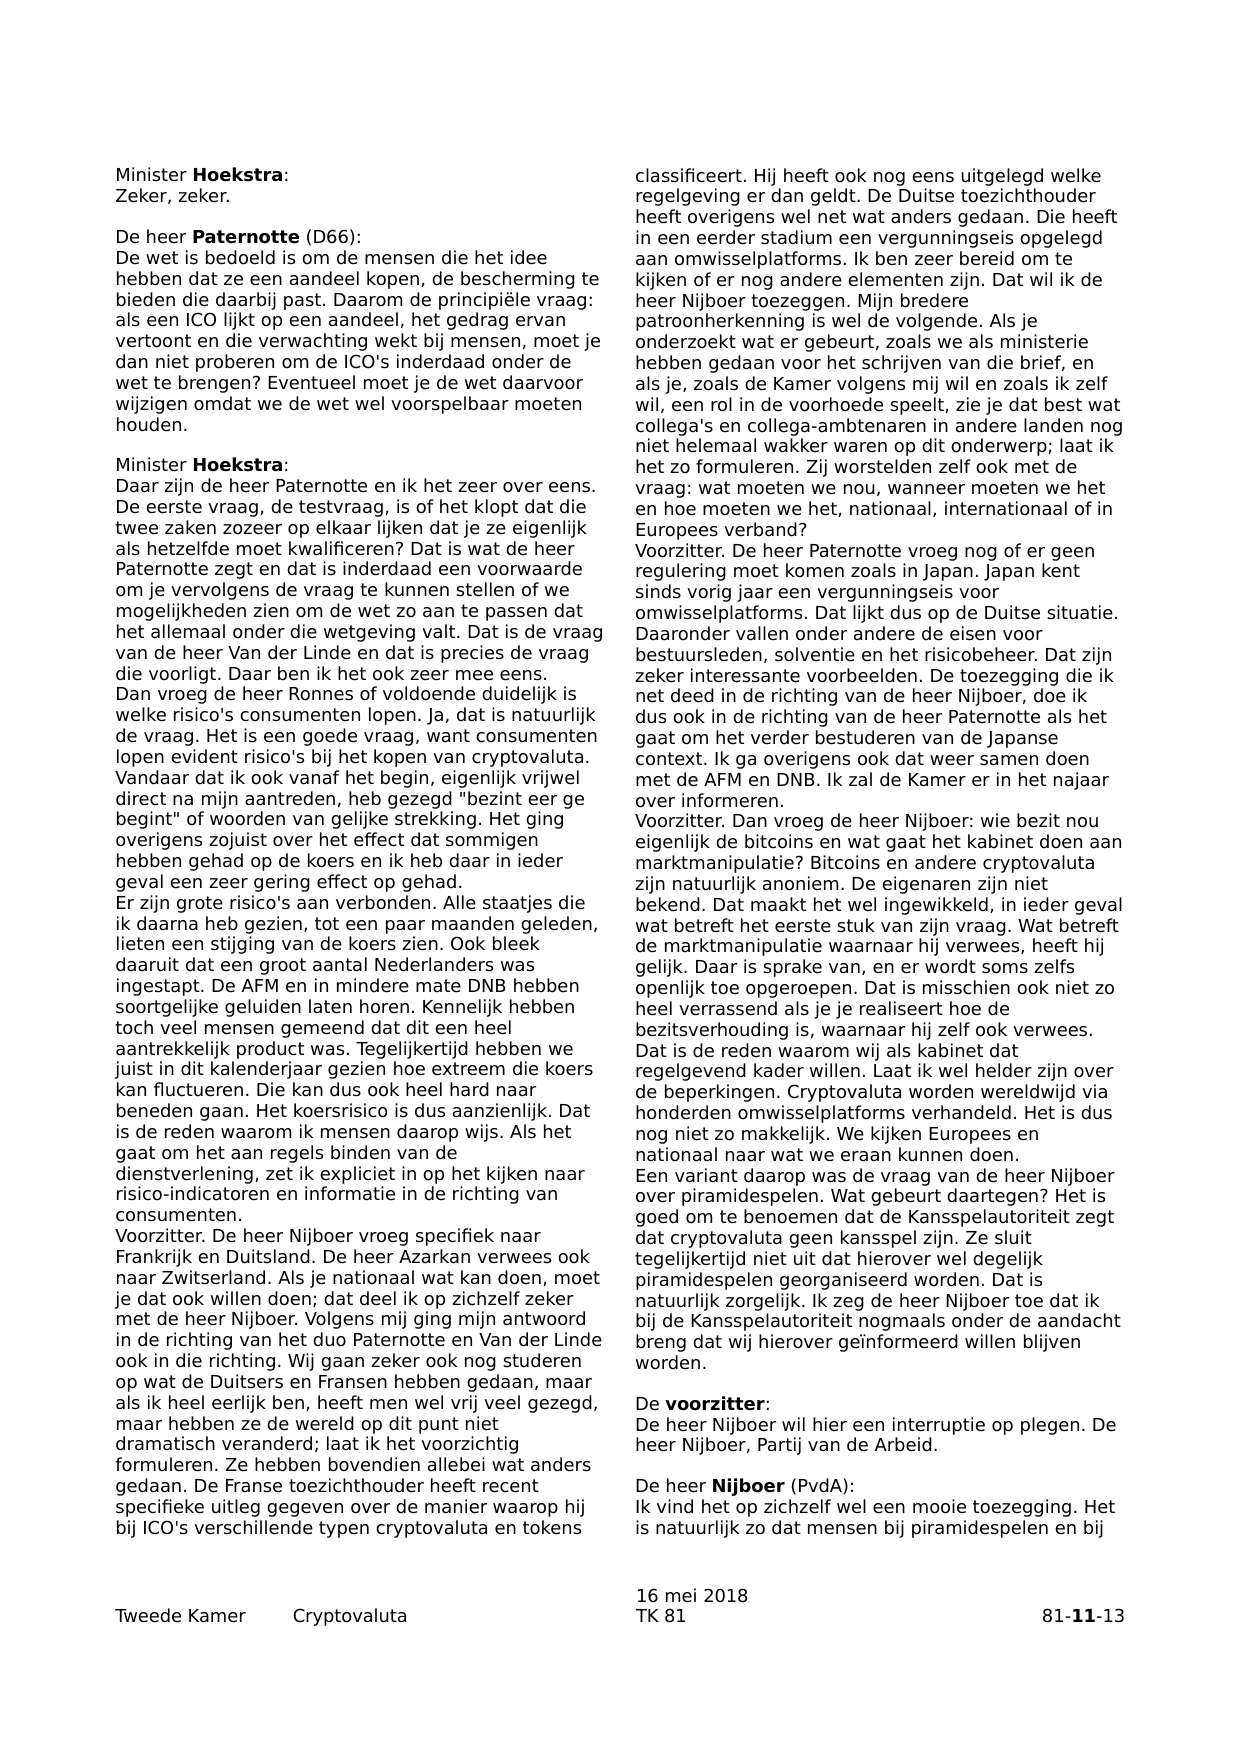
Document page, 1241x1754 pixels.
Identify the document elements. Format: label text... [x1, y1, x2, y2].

text Voorzitter. De heer Nijboer vroeg specifiek naar Frankrijk en Duitsland. De heer Azarkan verwees ook naar Zwitserland. Als je nationaal wat kan doen, moet je dat ook willen doen; dat deel ik op zichzelf zeker met de heer Nijboer. Volgens mij ging mijn antwoord in de richting van het duo Paternotte en Van der Linde ook in die richting. Wij gaan zeker ook nog studeren op wat de Duitsers en Fransen hebben gedaan, maar als ik heel eerlijk ben, heeft men wel vrij veel gezegd, maar hebben ze de wereld op dit punt niet dramatisch veranderd; laat ik het voorzichtig formuleren. Ze hebben bovendien allebei wat anders gedaan. De Franse toezichthouder heeft recent specifieke uitleg gegeven over de manier waarop hij bij ICO's verschillende typen cryptovaluta en tokens [115, 1226, 605, 1538]
text Dan vroeg de heer Ronnes of voldoende duidelijk is welke risico's consumenten lopen. Ja, dat is natuurlijk de vraag. Het is een goede vraag, want consumenten lopen evident risico's bij het kopen van cryptovaluta. Vandaar dat ik ook vanaf het begin, eigenlijk vrijwel direct na mijn aantreden, heb gezegd "bezint eer ge begint" of woorden van gelijke strekking. Het ging overigens zojuist over het effect dat sommigen hebben gehad op de koers en ik heb daar in ieder geval een zeer gering effect op gehad. [115, 684, 605, 892]
text De heer Nijboer wil hier een interruptie op plegen. De heer Nijboer, Partij van de Arbeid. [635, 1414, 1125, 1456]
text Daar zijn de heer Paternotte en ik het zeer over eens. De eerste vraag, de testvraag, is of het klopt dat die twee zaken zozeer op elkaar lijken dat je ze eigenlijk als hetzelfde moet kwalificeren? Dat is wat de heer Paternotte zegt en dat is inderdaad een voorwaarde om je vervolgens de vraag te kunnen stellen of we mogelijkheden zien om de wet zo aan te passen dat het allemaal onder die wetgeving valt. Dat is de vraag van de heer Van der Linde en dat is precies de vraag die voorligt. Daar ben ik het ook zeer mee eens. [115, 476, 605, 684]
text classificeert. Hij heeft ook nog eens uitgelegd welke regelgeving er dan geldt. De Duitse toezichthouder heeft overigens wel net wat anders gedaan. Die heeft in een eerder stadium een vergunningseis opgelegd aan omwisselplatforms. Ik ben zeer bereid om te kijken of er nog andere elementen zijn. Dat wil ik de heer Nijboer toezeggen. Mijn bredere patroonherkenning is wel de volgende. Als je onderzoekt wat er gebeurt, zoals we als ministerie hebben gedaan voor het schrijven van die brief, en als je, zoals de Kamer volgens mij wil en zoals ik zelf wil, een rol in de voorhoede speelt, zie je dat best wat collega's en collega-ambtenaren in andere landen nog niet helemaal wakker waren op dit onderwerp; laat ik het zo formuleren. Zij worstelden zelf ook met de vraag: wat moeten we nou, wanneer moeten we het en hoe moeten we het, nationaal, internationaal of in Europees verband? [635, 165, 1125, 540]
text De wet is bedoeld is om de mensen die het idee hebben dat ze een aandeel kopen, de bescherming te bieden die daarbij past. Daarom de principiële vraag: als een ICO lijkt op een aandeel, het gedrag ervan vertoont en die verwachting wekt bij mensen, moet je dan niet proberen om de ICO's inderdaad onder de wet te brengen? Eventueel moet je de wet daarvoor wijzigen omdat we de wet wel voorspelbaar moeten houden. [115, 248, 605, 435]
text Er zijn grote risico's aan verbonden. Alle staatjes die ik daarna heb gezien, tot een paar maanden geleden, lieten een stijging van de koers zien. Ook bleek daaruit dat een groot aantal Nederlanders was ingestapt. De AFM en in mindere mate DNB hebben soortgelijke geluiden laten horen. Kennelijk hebben toch veel mensen gemeend dat dit een heel aantrekkelijk product was. Tegelijkertijd hebben we juist in dit kalenderjaar gezien hoe extreem die koers kan fluctueren. Die kan dus ook heel hard naar beneden gaan. Het koersrisico is dus aanzienlijk. Dat is de reden waarom ik mensen daarop wijs. Als het gaat om het aan regels binden van de dienstverlening, zet ik expliciet in op het kijken naar risico-indicatoren en informatie in de richting van consumenten. [115, 892, 605, 1226]
text De heer Paternotte (D66): [115, 227, 605, 248]
text Zeker, zeker. [115, 186, 605, 207]
text De voorzitter: [635, 1394, 1125, 1414]
text Een variant daarop was de vraag van de heer Nijboer over piramidespelen. Wat gebeurt daartegen? Het is goed om te benoemen dat de Kansspelautoriteit zegt dat cryptovaluta geen kansspel zijn. Ze sluit tegelijkertijd niet uit dat hierover wel degelijk piramidespelen georganiseerd worden. Dat is natuurlijk zorgelijk. Ik zeg de heer Nijboer toe dat ik bij de Kansspelautoriteit nogmaals onder de aandacht breng dat wij hierover geïnformeerd willen blijven worden. [635, 1165, 1125, 1374]
text Ik vind het op zichzelf wel een mooie toezegging. Het is natuurlijk zo dat mensen bij piramidespelen en bij [635, 1497, 1125, 1538]
text Minister Hoekstra: [115, 165, 605, 186]
text De heer Nijboer (PvdA): [635, 1476, 1125, 1497]
text Voorzitter. Dan vroeg de heer Nijboer: wie bezit nou eigenlijk de bitcoins en wat gaat het kabinet doen aan marktmanipulatie? Bitcoins en andere cryptovaluta zijn natuurlijk anoniem. De eigenaren zijn niet bekend. Dat maakt het wel ingewikkeld, in ieder geval wat betreft het eerste stuk van zijn vraag. Wat betreft de marktmanipulatie waarnaar hij verwees, heeft hij gelijk. Daar is sprake van, en er wordt soms zelfs openlijk toe opgeroepen. Dat is misschien ook niet zo heel verrassend als je je realiseert hoe de bezitsverhouding is, waarnaar hij zelf ook verwees. Dat is de reden waarom wij als kabinet dat regelgevend kader willen. Laat ik wel helder zijn over de beperkingen. Cryptovaluta worden wereldwijd via honderden omwisselplatforms verhandeld. Het is dus nog niet zo makkelijk. We kijken Europees en nationaal naar wat we eraan kunnen doen. [635, 811, 1125, 1165]
text Minister Hoekstra: [115, 455, 605, 476]
text Voorzitter. De heer Paternotte vroeg nog of er geen regulering moet komen zoals in Japan. Japan kent sinds vorig jaar een vergunningseis voor omwisselplatforms. Dat lijkt dus op de Duitse situatie. Daaronder vallen onder andere de eisen voor bestuursleden, solventie en het risicobeheer. Dat zijn zeker interessante voorbeelden. De toezegging die ik net deed in de richting van de heer Nijboer, doe ik dus ook in de richting van de heer Paternotte als het gaat om het verder bestuderen van de Japanse context. Ik ga overigens ook dat weer samen doen met de AFM en DNB. Ik zal de Kamer er in het najaar over informeren. [635, 540, 1125, 811]
